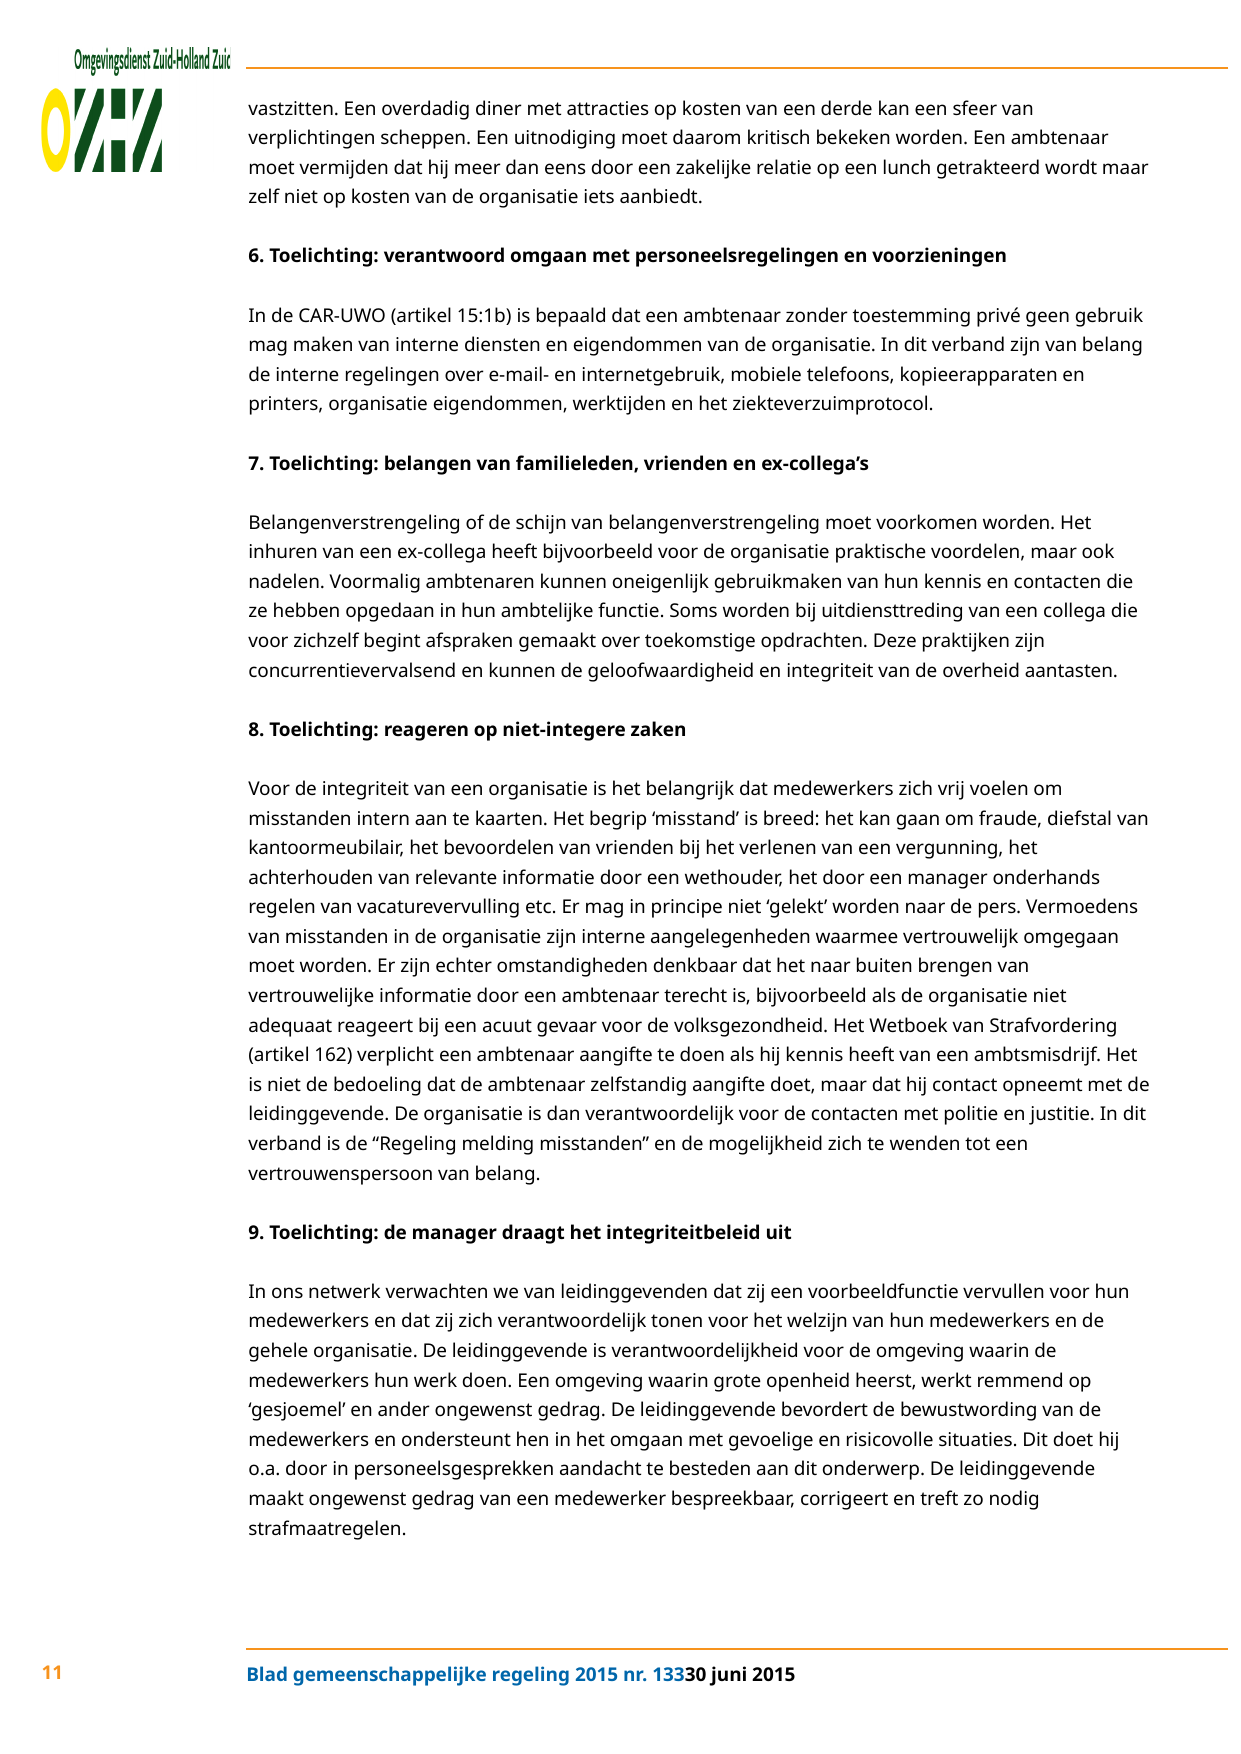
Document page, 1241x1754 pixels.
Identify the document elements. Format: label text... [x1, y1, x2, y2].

text 6. Toelichting: verantwoord omgaan met personeelsregelingen en voorzieningen [248, 243, 1152, 268]
text vastzitten. Een overdadig diner met attracties op kosten van een derde kan een sfeer van verplichtingen scheppen. Een uitnodiging moet daarom kritisch bekeken worden. Een ambtenaar moet vermijden dat hij meer dan eens door een zakelijke relatie op een lunch getrakteerd wordt maar zelf niet op kosten van de organisatie iets aanbiedt. [248, 95, 1152, 209]
text In de CAR-UWO (artikel 15:1b) is bepaald dat een ambtenaar zonder toestemming privé geen gebruik mag maken van interne diensten en eigendommen van de organisatie. In dit verband zijn van belang de interne regelingen over e-mail- en internetgebruik, mobiele telefoons, kopieerapparaten en printers, organisatie eigendommen, werktijden en het ziekteverzuimprotocol. [248, 302, 1152, 416]
text 8. Toelichting: reageren op niet-integere zaken [248, 716, 1152, 742]
text Voor de integriteit van een organisatie is het belangrijk dat medewerkers zich vrij voelen om misstanden intern aan te kaarten. Het begrip ‘misstand’ is breed: het kan gaan om fraude, diefstal van kantoormeubilair, het bevoordelen van vrienden bij het verlenen van een vergunning, het achterhouden van relevante informatie door een wethouder, het door een manager onderhands regelen van vacaturevervulling etc. Er mag in principe niet ‘gelekt’ worden naar de pers. Vermoedens van misstanden in de organisatie zijn interne aangelegenheden waarmee vertrouwelijk omgegaan moet worden. Er zijn echter omstandigheden denkbaar dat het naar buiten brengen van vertrouwelijke informatie door een ambtenaar terecht is, bijvoorbeeld als de organisatie niet adequaat reageert bij een acuut gevaar voor de volksgezondheid. Het Wetboek van Strafvordering (artikel 162) verplicht een ambtenaar aangifte te doen als hij kennis heeft van een ambtsmisdrijf. Het is niet de bedoeling dat de ambtenaar zelfstandig aangifte doet, maar dat hij contact opneemt met de leidinggevende. De organisatie is dan verantwoordelijk voor de contacten met politie en justitie. In dit verband is de “Regeling melding misstanden” en de mogelijkheid zich te wenden tot een vertrouwenspersoon van belang. [248, 775, 1152, 1186]
text 7. Toelichting: belangen van familieleden, vrienden en ex-collega’s [248, 450, 1152, 476]
text 9. Toelichting: de manager draagt het integriteitbeleid uit [248, 1219, 1152, 1245]
picture [41, 47, 231, 172]
text In ons netwerk verwachten we van leidinggevenden dat zij een voorbeeldfunctie vervullen voor hun medewerkers en dat zij zich verantwoordelijk tonen voor het welzijn van hun medewerkers en de gehele organisatie. De leidinggevende is verantwoordelijkheid voor de omgeving waarin de medewerkers hun werk doen. Een omgeving waarin grote openheid heerst, werkt remmend op ‘gesjoemel’ en ander ongewenst gedrag. De leidinggevende bevordert de bewustwording van de medewerkers en ondersteunt hen in het omgaan met gevoelige en risicovolle situaties. Dit doet hij o.a. door in personeelsgesprekken aandacht te besteden aan dit onderwerp. De leidinggevende maakt ongewenst gedrag van een medewerker bespreekbaar, corrigeert en treft zo nodig strafmaatregelen. [248, 1278, 1152, 1541]
text Belangenverstrengeling of de schijn van belangenverstrengeling moet voorkomen worden. Het inhuren van een ex-collega heeft bijvoorbeeld voor de organisatie praktische voordelen, maar ook nadelen. Voormalig ambtenaren kunnen oneigenlijk gebruikmaken van hun kennis en contacten die ze hebben opgedaan in hun ambtelijke functie. Soms worden bij uitdiensttreding van een collega die voor zichzelf begint afspraken gemaakt over toekomstige opdrachten. Deze praktijken zijn concurrentievervalsend en kunnen de geloofwaardigheid en integriteit van de overheid aantasten. [248, 509, 1152, 683]
